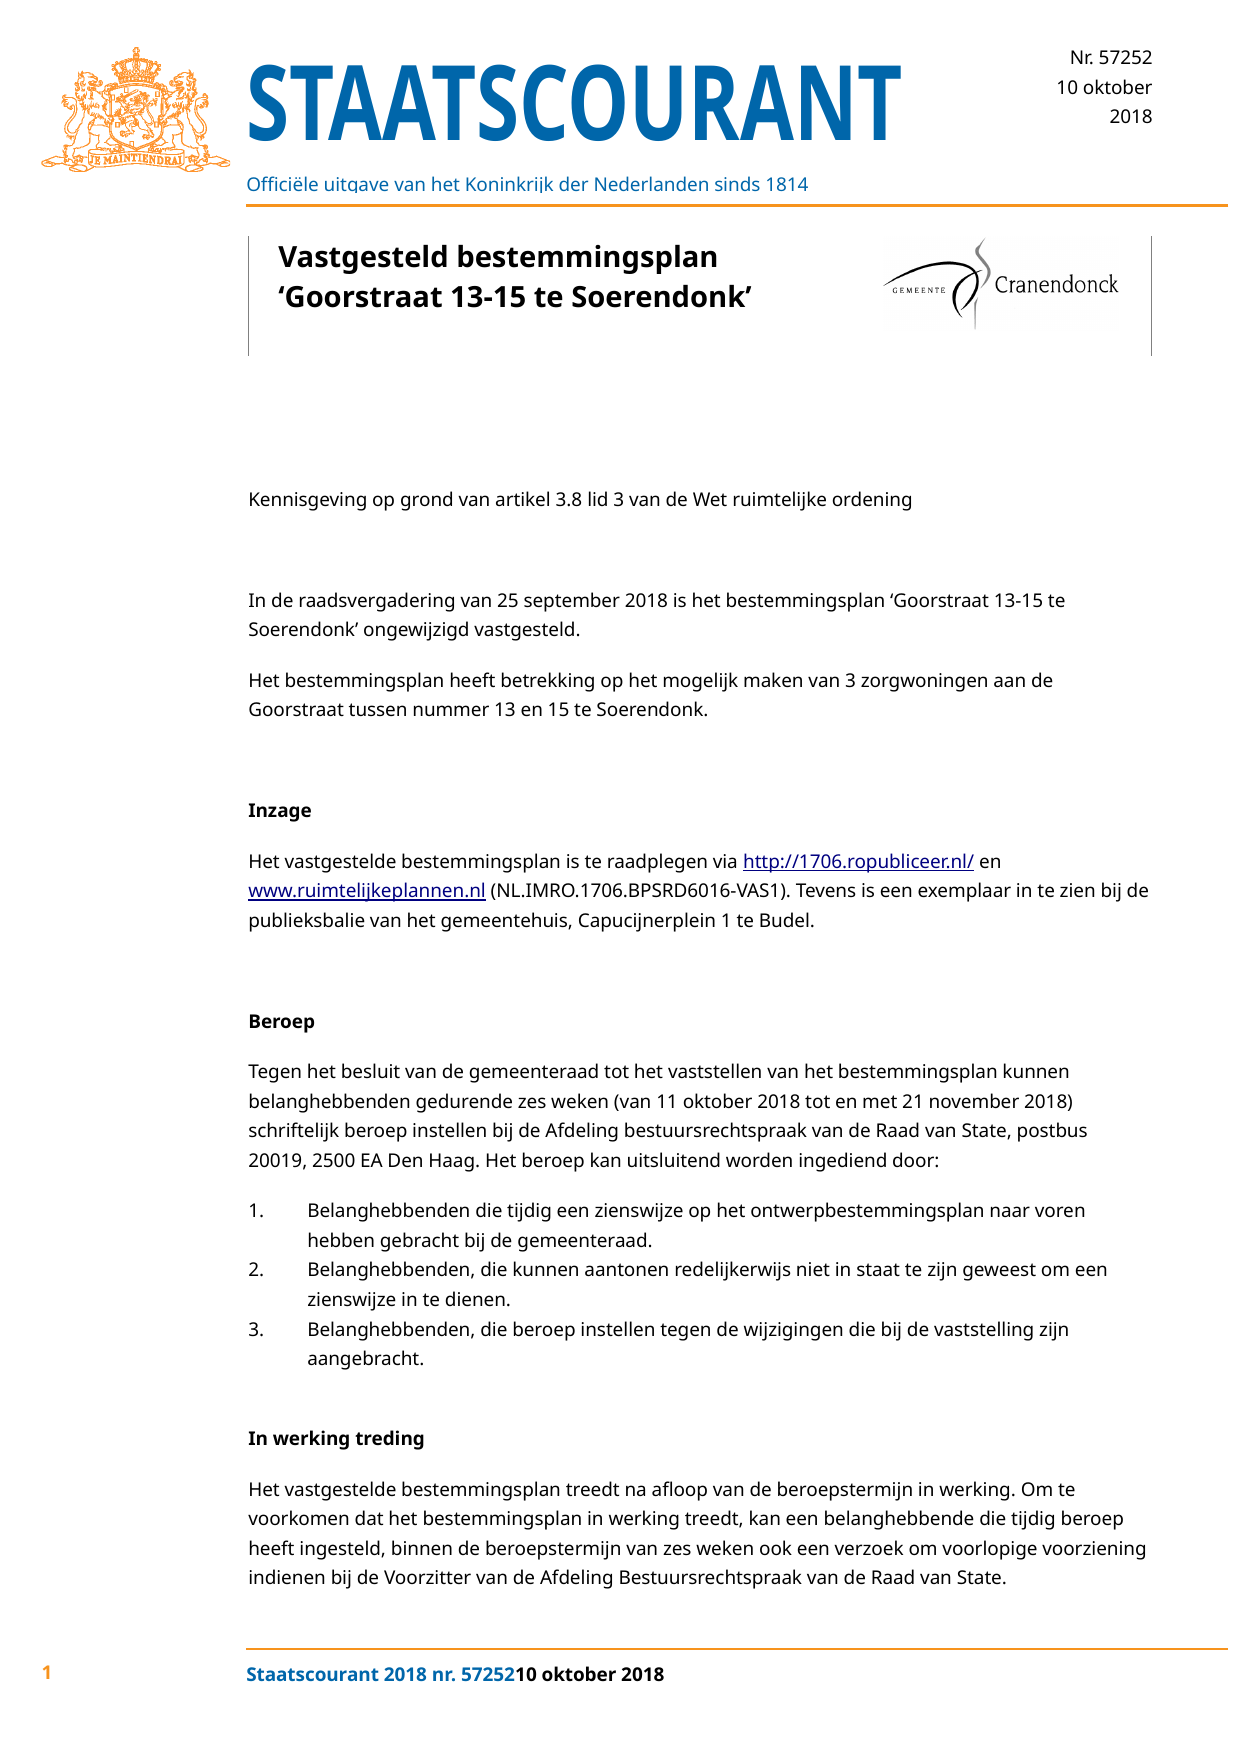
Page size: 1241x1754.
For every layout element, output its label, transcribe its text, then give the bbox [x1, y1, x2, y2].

text Het vastgestelde bestemmingsplan is te raadplegen via http://1706.ropubliceer.nl/ en www.ruimtelijkeplannen.nl (NL.IMRO.1706.BPSRD6016-VAS1). Tevens is een exemplaar in te zien bij de publieksbalie van het gemeentehuis, Capucijnerplein 1 te Budel. [248, 848, 1152, 933]
list Belanghebbenden, die beroep instellen tegen de wijzigingen die bij de vaststelling zijn aangebracht. [248, 1316, 1152, 1371]
table_header Vastgesteld bestemmingsplan ‘Goorstraat 13-15 te Soerendonk’ [249, 236, 850, 356]
picture [882, 236, 1119, 331]
text Inzage [248, 797, 1152, 823]
text Het vastgestelde bestemmingsplan treedt na afloop van de beroepstermijn in werking. Om te voorkomen dat het bestemmingsplan in werking treedt, kan een belanghebbende die tijdig beroep heeft ingesteld, binnen de beroepstermijn van zes weken ook een verzoek om voorlopige voorziening indienen bij de Voorzitter van de Afdeling Bestuursrechtspraak van de Raad van State. [248, 1476, 1152, 1590]
text Beroep [248, 1008, 1152, 1033]
picture [41, 47, 231, 172]
text In de raadsvergadering van 25 september 2018 is het bestemmingsplan ‘Goorstraat 13-15 te Soerendonk’ ongewijzigd vastgesteld. [248, 587, 1152, 642]
list Belanghebbenden, die kunnen aantonen redelijkerwijs niet in staat te zijn geweest om een zienswijze in te dienen. [248, 1257, 1152, 1312]
table_header [850, 236, 1151, 356]
text Kennisgeving op grond van artikel 3.8 lid 3 van de Wet ruimtelijke ordening [248, 486, 1152, 512]
text In werking treding [248, 1425, 1152, 1451]
text Tegen het besluit van de gemeenteraad tot het vaststellen van het bestemmingsplan kunnen belanghebbenden gedurende zes weken (van 11 oktober 2018 tot en met 21 november 2018) schriftelijk beroep instellen bij de Afdeling bestuursrechtspraak van de Raad van State, postbus 20019, 2500 EA Den Haag. Het beroep kan uitsluitend worden ingediend door: [248, 1058, 1152, 1173]
list Belanghebbenden die tijdig een zienswijze op het ontwerpbestemmingsplan naar voren hebben gebracht bij de gemeenteraad. [248, 1197, 1152, 1253]
text Het bestemmingsplan heeft betrekking op het mogelijk maken van 3 zorgwoningen aan de Goorstraat tussen nummer 13 en 15 te Soerendonk. [248, 667, 1152, 722]
